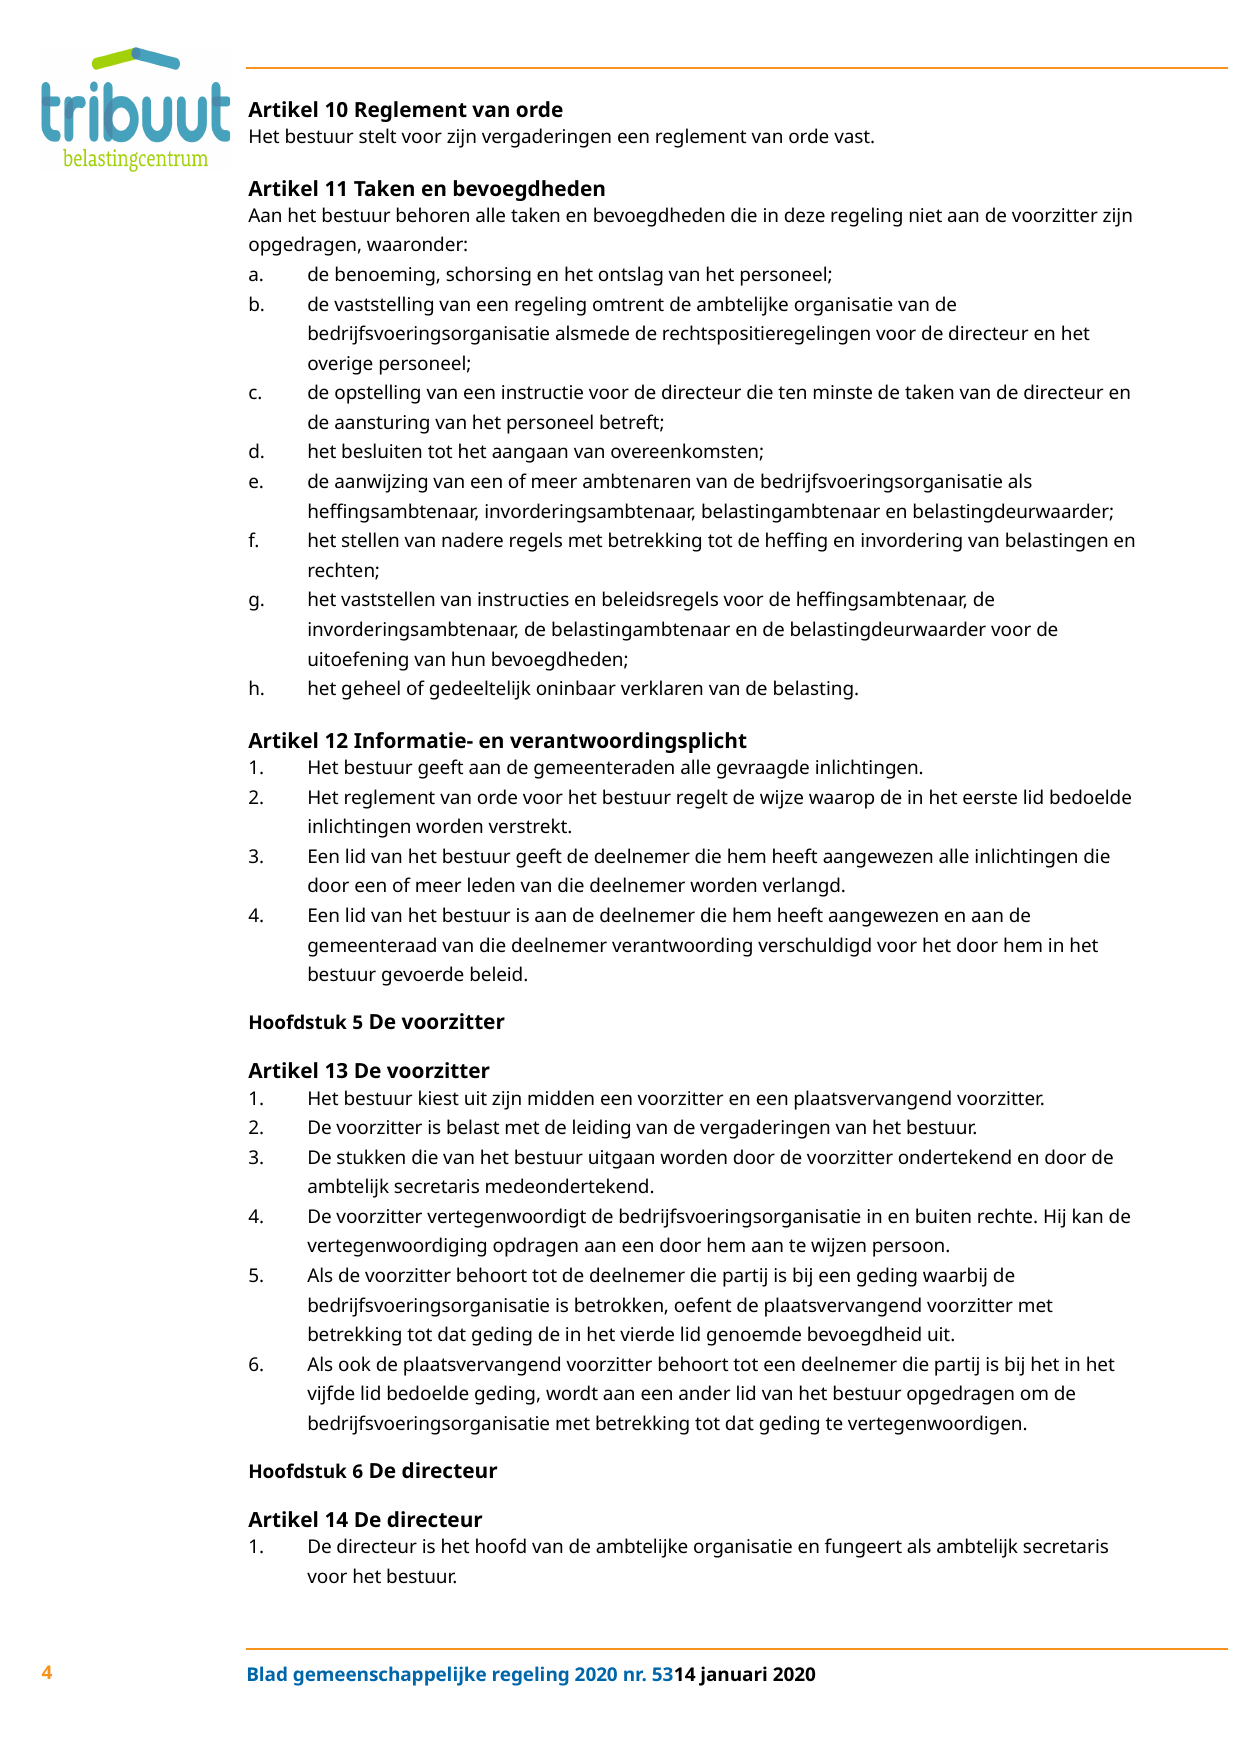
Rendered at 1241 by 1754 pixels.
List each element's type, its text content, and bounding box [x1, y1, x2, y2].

text Artikel 12 Informatie- en verantwoordingsplicht [248, 726, 1152, 754]
list De directeur is het hoofd van de ambtelijke organisatie en fungeert als ambtelijk secretaris voor het bestuur. [248, 1533, 1152, 1589]
list De voorzitter vertegenwoordigt de bedrijfsvoeringsorganisatie in en buiten rechte. Hij kan de vertegenwoordiging opdragen aan een door hem aan te wijzen persoon. [248, 1203, 1152, 1258]
picture [41, 47, 231, 172]
list het geheel of gedeeltelijk oninbaar verklaren van de belasting. [248, 675, 1152, 701]
text Artikel 14 De directeur [248, 1505, 1152, 1533]
list Als de voorzitter behoort tot de deelnemer die partij is bij een geding waarbij de bedrijfsvoeringsorganisatie is betrokken, oefent de plaatsvervangend voorzitter met betrekking tot dat geding de in het vierde lid genoemde bevoegdheid uit. [248, 1262, 1152, 1347]
text Hoofdstuk 6 De directeur [248, 1456, 1152, 1484]
list De stukken die van het bestuur uitgaan worden door de voorzitter ondertekend en door de ambtelijk secretaris medeondertekend. [248, 1144, 1152, 1199]
list het besluiten tot het aangaan van overeenkomsten; [248, 439, 1152, 464]
list het vaststellen van instructies en beleidsregels voor de heffingsambtenaar, de invorderingsambtenaar, de belastingambtenaar en de belastingdeurwaarder voor de uitoefening van hun bevoegdheden; [248, 587, 1152, 672]
text Hoofdstuk 5 De voorzitter [248, 1007, 1152, 1035]
list het stellen van nadere regels met betrekking tot de heffing en invordering van belastingen en rechten; [248, 527, 1152, 583]
text Het bestuur stelt voor zijn vergaderingen een reglement van orde vast. [248, 123, 1152, 149]
list Als ook de plaatsvervangend voorzitter behoort tot een deelnemer die partij is bij het in het vijfde lid bedoelde geding, wordt aan een ander lid van het bestuur opgedragen om de bedrijfsvoeringsorganisatie met betrekking tot dat geding te vertegenwoordigen. [248, 1351, 1152, 1436]
text Aan het bestuur behoren alle taken en bevoegdheden die in deze regeling niet aan de voorzitter zijn opgedragen, waaronder: [248, 202, 1152, 257]
list Een lid van het bestuur is aan de deelnemer die hem heeft aangewezen en aan de gemeenteraad van die deelnemer verantwoording verschuldigd voor het door hem in het bestuur gevoerde beleid. [248, 902, 1152, 987]
list de opstelling van een instructie voor de directeur die ten minste de taken van de directeur en de aansturing van het personeel betreft; [248, 379, 1152, 435]
list Het reglement van orde voor het bestuur regelt de wijze waarop de in het eerste lid bedoelde inlichtingen worden verstrekt. [248, 784, 1152, 839]
list Het bestuur kiest uit zijn midden een voorzitter en een plaatsvervangend voorzitter. [248, 1085, 1152, 1110]
text Artikel 10 Reglement van orde [248, 95, 1152, 123]
text Artikel 13 De voorzitter [248, 1056, 1152, 1085]
list de vaststelling van een regeling omtrent de ambtelijke organisatie van de bedrijfsvoeringsorganisatie alsmede de rechtspositieregelingen voor de directeur en het overige personeel; [248, 291, 1152, 376]
list De voorzitter is belast met de leiding van de vergaderingen van het bestuur. [248, 1114, 1152, 1140]
list de aanwijzing van een of meer ambtenaren van de bedrijfsvoeringsorganisatie als heffingsambtenaar, invorderingsambtenaar, belastingambtenaar en belastingdeurwaarder; [248, 468, 1152, 524]
list Een lid van het bestuur geeft de deelnemer die hem heeft aangewezen alle inlichtingen die door een of meer leden van die deelnemer worden verlangd. [248, 843, 1152, 898]
list Het bestuur geeft aan de gemeenteraden alle gevraagde inlichtingen. [248, 754, 1152, 780]
list de benoeming, schorsing en het ontslag van het personeel; [248, 261, 1152, 287]
text Artikel 11 Taken en bevoegdheden [248, 174, 1152, 202]
